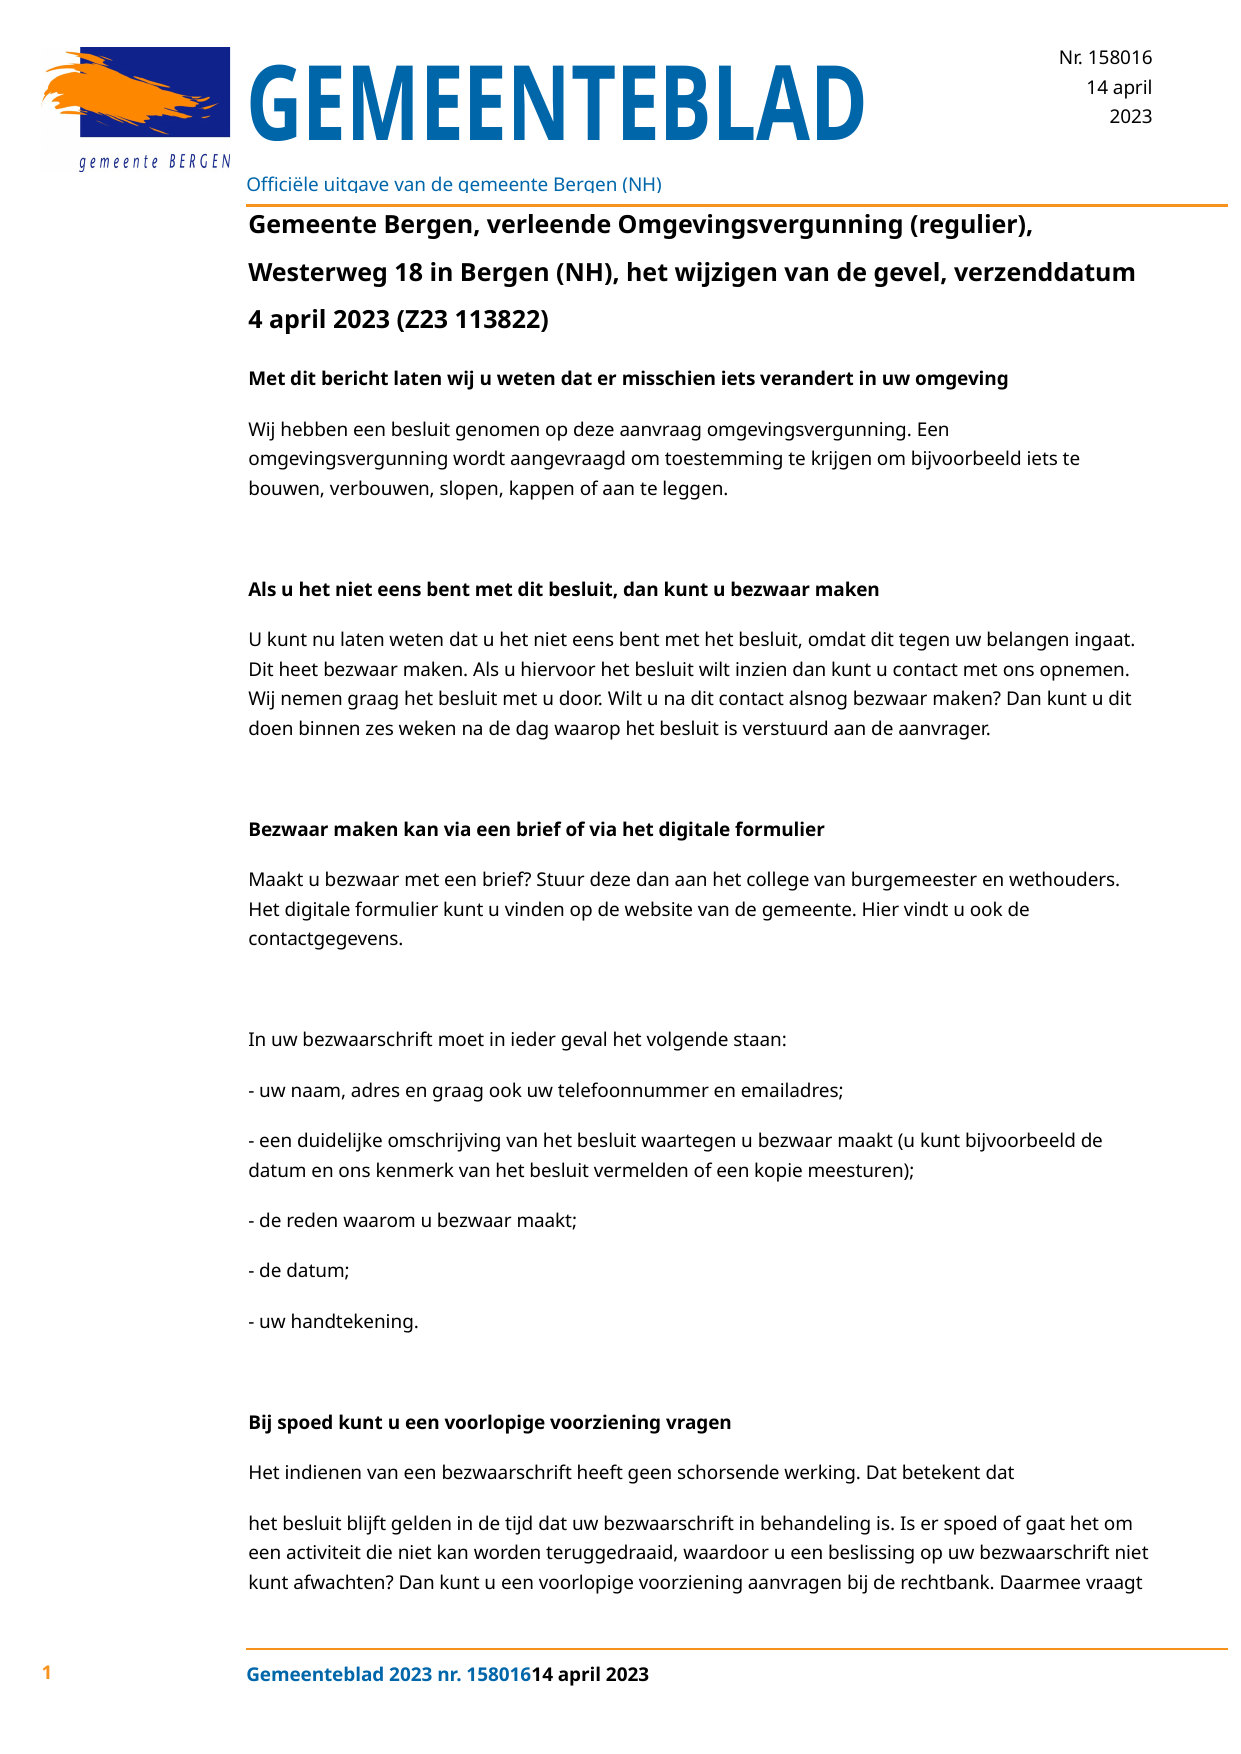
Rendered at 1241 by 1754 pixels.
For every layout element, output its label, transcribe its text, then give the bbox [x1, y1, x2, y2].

text Maakt u bezwaar met een brief? Stuur deze dan aan het college van burgemeester en wethouders. Het digitale formulier kunt u vinden op de website van de gemeente. Hier vindt u ook de contactgegevens. [248, 866, 1152, 951]
text Met dit bericht laten wij u weten dat er misschien iets verandert in uw omgeving [248, 366, 1152, 391]
text In uw bezwaarschrift moet in ieder geval het volgende staan: [248, 1026, 1152, 1052]
text Als u het niet eens bent met dit besluit, dan kunt u bezwaar maken [248, 576, 1152, 602]
text - de datum; [248, 1258, 1152, 1283]
text Het indienen van een bezwaarschrift heeft geen schorsende werking. Dat betekent dat [248, 1459, 1152, 1485]
text - uw handtekening. [248, 1308, 1152, 1334]
picture [41, 47, 231, 172]
text - een duidelijke omschrijving van het besluit waartegen u bezwaar maakt (u kunt bijvoorbeeld de datum en ons kenmerk van het besluit vermelden of een kopie meesturen); [248, 1127, 1152, 1182]
text het besluit blijft gelden in de tijd dat uw bezwaarschrift in behandeling is. Is er spoed of gaat het om een activiteit die niet kan worden teruggedraaid, waardoor u een beslissing op uw bezwaarschrift niet kunt afwachten? Dan kunt u een voorlopige voorziening aanvragen bij de rechtbank. Daarmee vraagt [248, 1510, 1152, 1594]
text Bezwaar maken kan via een brief of via het digitale formulier [248, 816, 1152, 842]
text Gemeente Bergen, verleende Omgevingsvergunning (regulier), Westerweg 18 in Bergen (NH), het wijzigen van de gevel, verzenddatum 4 april 2023 (Z23 113822) [248, 207, 1152, 336]
text U kunt nu laten weten dat u het niet eens bent met het besluit, omdat dit tegen uw belangen ingaat. Dit heet bezwaar maken. Als u hiervoor het besluit wilt inzien dan kunt u contact met ons opnemen. Wij nemen graag het besluit met u door. Wilt u na dit contact alsnog bezwaar maken? Dan kunt u dit doen binnen zes weken na de dag waarop het besluit is verstuurd aan de aanvrager. [248, 626, 1152, 741]
text - uw naam, adres en graag ook uw telefoonnummer en emailadres; [248, 1077, 1152, 1102]
text Wij hebben een besluit genomen op deze aanvraag omgevingsvergunning. Een omgevingsvergunning wordt aangevraagd om toestemming te krijgen om bijvoorbeeld iets te bouwen, verbouwen, slopen, kappen of aan te leggen. [248, 416, 1152, 501]
text Bij spoed kunt u een voorlopige voorziening vragen [248, 1409, 1152, 1434]
text - de reden waarom u bezwaar maakt; [248, 1207, 1152, 1233]
